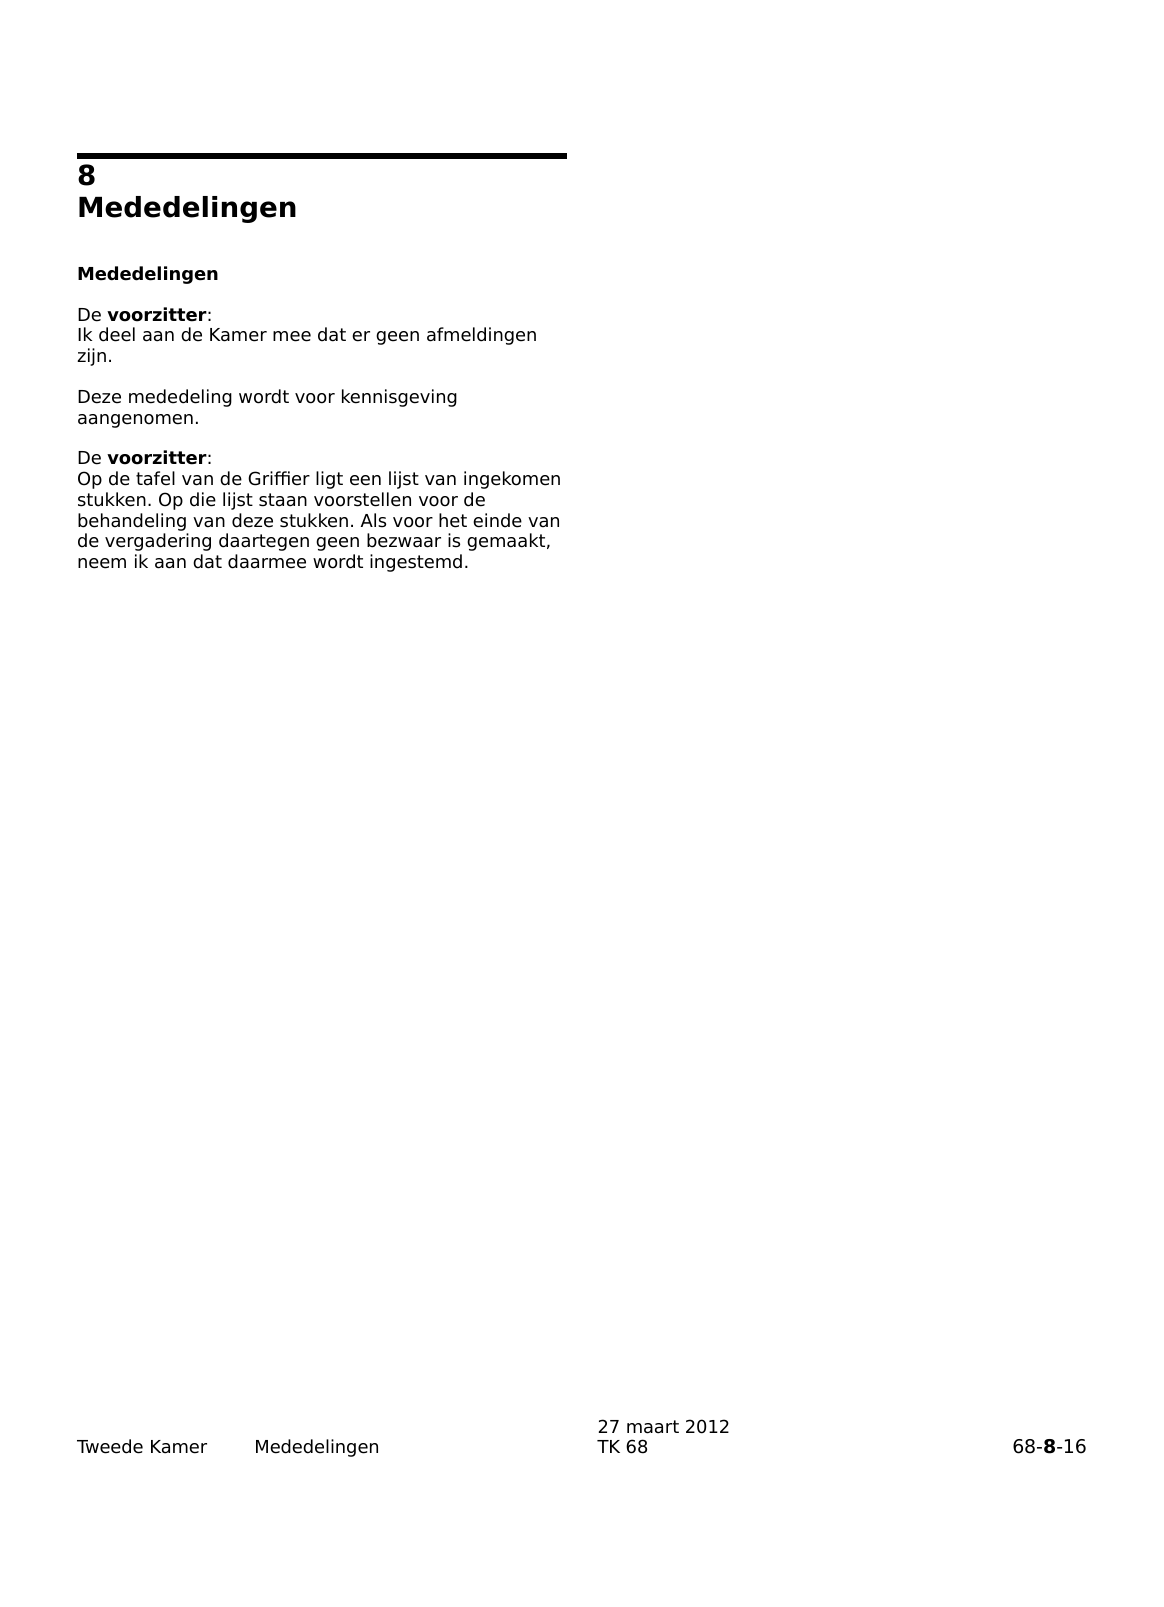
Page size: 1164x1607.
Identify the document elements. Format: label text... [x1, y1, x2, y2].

text Deze mededeling wordt voor kennisgeving aangenomen. [77, 387, 567, 428]
text Op de tafel van de Griffier ligt een lijst van ingekomen stukken. Op die lijst staan voorstellen voor de behandeling van deze stukken. Als voor het einde van de vergadering daartegen geen bezwaar is gemaakt, neem ik aan dat daarmee wordt ingestemd. [77, 469, 567, 573]
text Mededelingen [77, 264, 567, 284]
text De voorzitter: [77, 448, 567, 469]
text De voorzitter: [77, 304, 567, 325]
text Ik deel aan de Kamer mee dat er geen afmeldingen zijn. [77, 325, 567, 367]
title 8 Mededelingen [77, 159, 567, 224]
